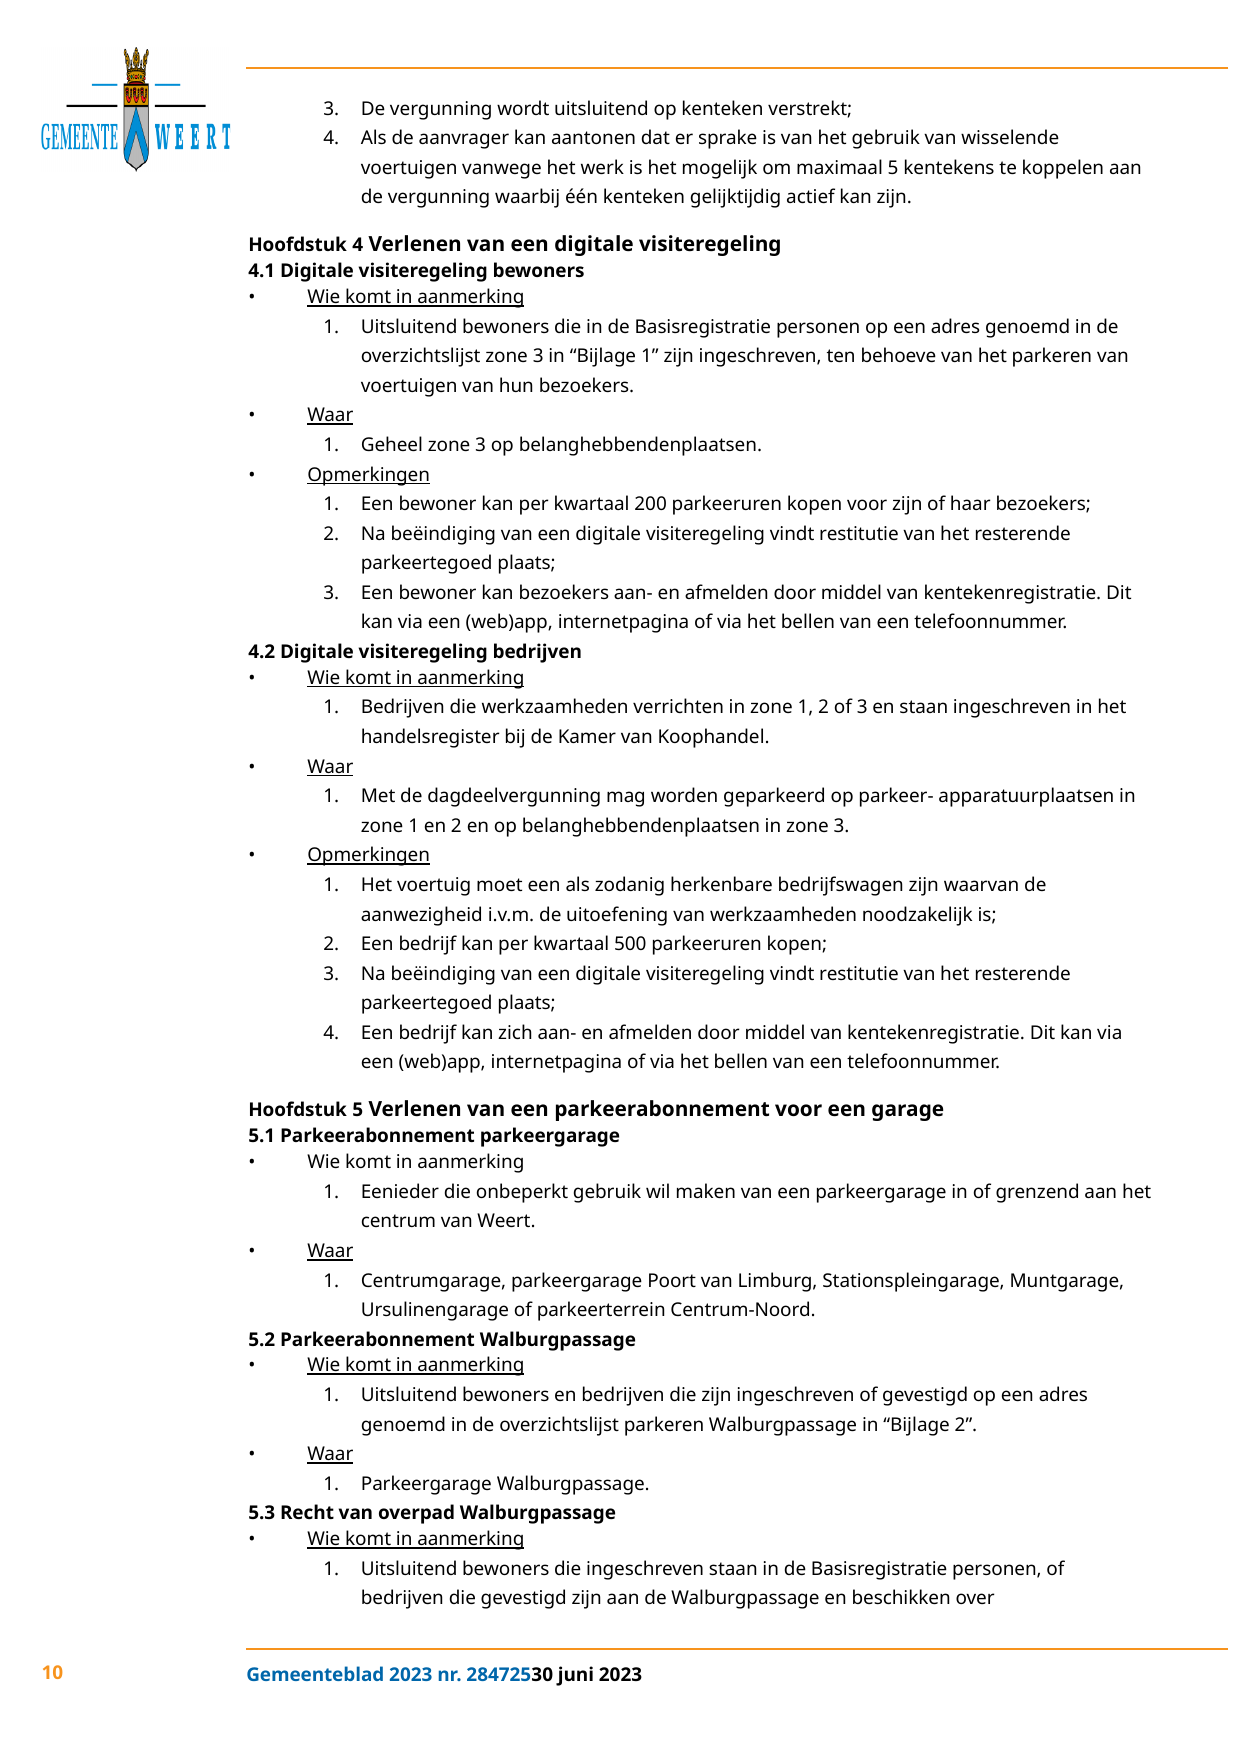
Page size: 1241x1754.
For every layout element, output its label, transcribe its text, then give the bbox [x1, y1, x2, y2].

list Wie komt in aanmerking [248, 664, 1152, 690]
list Wie komt in aanmerking [248, 1148, 1152, 1174]
list Het voertuig moet een als zodanig herkenbare bedrijfswagen zijn waarvan de aanwezigheid i.v.m. de uitoefening van werkzaamheden noodzakelijk is; [323, 871, 1152, 926]
list Waar [248, 1237, 1152, 1263]
list Waar [248, 753, 1152, 778]
list Wie komt in aanmerking [248, 283, 1152, 309]
list Opmerkingen [248, 842, 1152, 867]
list De vergunning wordt uitsluitend op kenteken verstrekt; [323, 95, 1152, 121]
list Uitsluitend bewoners en bedrijven die zijn ingeschreven of gevestigd op een adres genoemd in de overzichtslijst parkeren Walburgpassage in “Bijlage 2”. [323, 1381, 1152, 1437]
list Met de dagdeelvergunning mag worden geparkeerd op parkeer- apparatuurplaatsen in zone 1 en 2 en op belanghebbendenplaatsen in zone 3. [323, 782, 1152, 838]
list Bedrijven die werkzaamheden verrichten in zone 1, 2 of 3 en staan ingeschreven in het handelsregister bij de Kamer van Koophandel. [323, 694, 1152, 749]
list Na beëindiging van een digitale visiteregeling vindt restitutie van het resterende parkeertegoed plaats; [323, 520, 1152, 575]
list Een bewoner kan bezoekers aan- en afmelden door middel van kentekenregistratie. Dit kan via een (web)app, internetpagina of via het bellen van een telefoonnummer. [323, 579, 1152, 634]
list Uitsluitend bewoners die in de Basisregistratie personen op een adres genoemd in de overzichtslijst zone 3 in “Bijlage 1” zijn ingeschreven, ten behoeve van het parkeren van voertuigen van hun bezoekers. [323, 313, 1152, 398]
text 4.2 Digitale visiteregeling bedrijven [248, 638, 1152, 664]
list Centrumgarage, parkeergarage Poort van Limburg, Stationspleingarage, Muntgarage, Ursulinengarage of parkeerterrein Centrum-Noord. [323, 1267, 1152, 1322]
list Geheel zone 3 op belanghebbendenplaatsen. [323, 431, 1152, 457]
list Waar [248, 402, 1152, 427]
list Een bedrijf kan zich aan- en afmelden door middel van kentekenregistratie. Dit kan via een (web)app, internetpagina of via het bellen van een telefoonnummer. [323, 1019, 1152, 1074]
list Wie komt in aanmerking [248, 1352, 1152, 1377]
list Wie komt in aanmerking [248, 1525, 1152, 1551]
list Een bewoner kan per kwartaal 200 parkeeruren kopen voor zijn of haar bezoekers; [323, 490, 1152, 516]
picture [41, 47, 231, 172]
text Hoofdstuk 4 Verlenen van een digitale visiteregeling [248, 229, 1152, 258]
text Hoofdstuk 5 Verlenen van een parkeerabonnement voor een garage [248, 1094, 1152, 1123]
list Als de aanvrager kan aantonen dat er sprake is van het gebruik van wisselende voertuigen vanwege het werk is het mogelijk om maximaal 5 kentekens te koppelen aan de vergunning waarbij één kenteken gelijktijdig actief kan zijn. [323, 124, 1152, 209]
list Uitsluitend bewoners die ingeschreven staan in de Basisregistratie personen, of bedrijven die gevestigd zijn aan de Walburgpassage en beschikken over [323, 1555, 1152, 1610]
text 5.2 Parkeerabonnement Walburgpassage [248, 1326, 1152, 1352]
list Een bedrijf kan per kwartaal 500 parkeeruren kopen; [323, 930, 1152, 956]
list Parkeergarage Walburgpassage. [323, 1470, 1152, 1496]
list Eenieder die onbeperkt gebruik wil maken van een parkeergarage in of grenzend aan het centrum van Weert. [323, 1178, 1152, 1233]
text 4.1 Digitale visiteregeling bewoners [248, 258, 1152, 283]
list Waar [248, 1440, 1152, 1466]
list Opmerkingen [248, 461, 1152, 487]
text 5.1 Parkeerabonnement parkeergarage [248, 1123, 1152, 1148]
list Na beëindiging van een digitale visiteregeling vindt restitutie van het resterende parkeertegoed plaats; [323, 960, 1152, 1015]
text 5.3 Recht van overpad Walburgpassage [248, 1499, 1152, 1525]
